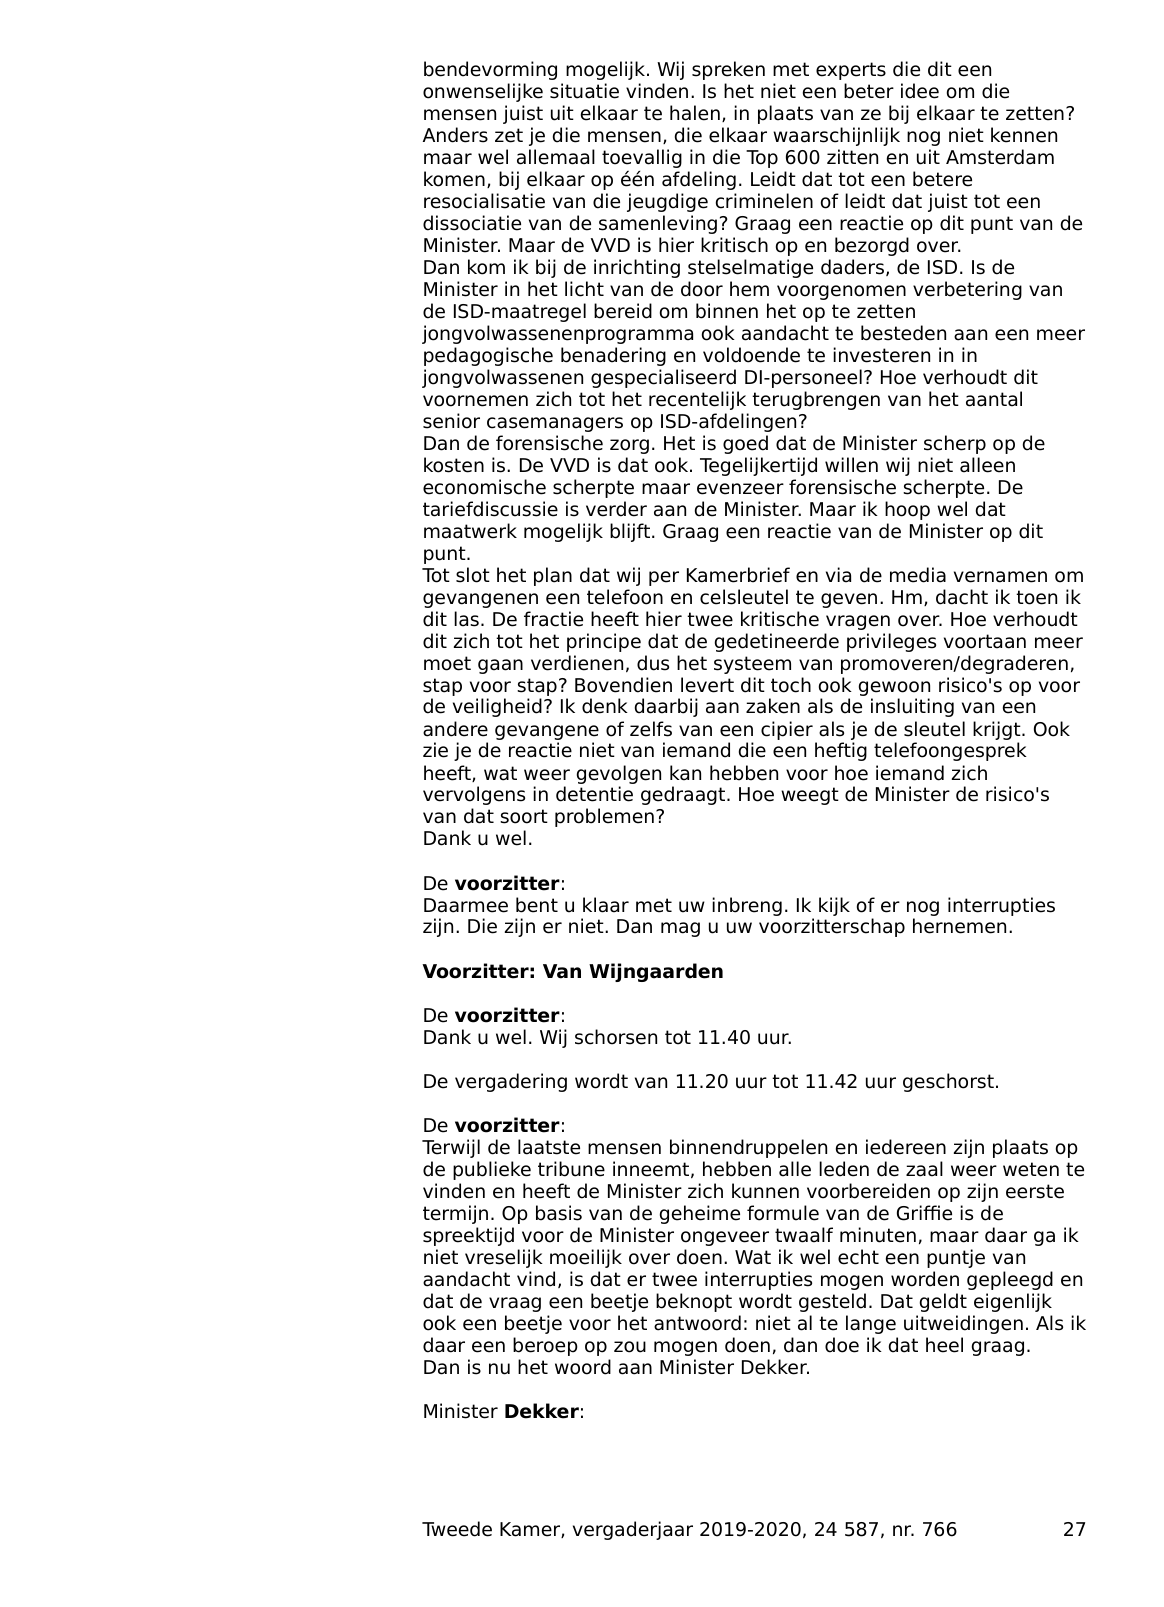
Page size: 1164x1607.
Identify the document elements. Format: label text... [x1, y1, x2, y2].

text Dank u wel. [422, 828, 1087, 850]
text De voorzitter: [422, 1005, 1087, 1027]
text De vergadering wordt van 11.20 uur tot 11.42 uur geschorst. [422, 1071, 1087, 1093]
text Dan is nu het woord aan Minister Dekker. [422, 1357, 1087, 1379]
text Tot slot het plan dat wij per Kamerbrief en via de media vernamen om gevangenen een telefoon en celsleutel te geven. Hm, dacht ik toen ik dit las. De fractie heeft hier twee kritische vragen over. Hoe verhoudt dit zich tot het principe dat de gedetineerde privileges voortaan meer moet gaan verdienen, dus het systeem van promoveren/degraderen, stap voor stap? Bovendien levert dit toch ook gewoon risico's op voor de veiligheid? Ik denk daarbij aan zaken als de insluiting van een andere gevangene of zelfs van een cipier als je de sleutel krijgt. Ook zie je de reactie niet van iemand die een heftig telefoongesprek heeft, wat weer gevolgen kan hebben voor hoe iemand zich vervolgens in detentie gedraagt. Hoe weegt de Minister de risico's van dat soort problemen? [422, 564, 1087, 828]
text Daarmee bent u klaar met uw inbreng. Ik kijk of er nog interrupties zijn. Die zijn er niet. Dan mag u uw voorzitterschap hernemen. [422, 894, 1087, 938]
text Minister Dekker: [422, 1401, 1087, 1423]
text De voorzitter: [422, 1115, 1087, 1137]
text Dank u wel. Wij schorsen tot 11.40 uur. [422, 1027, 1087, 1049]
text Dan kom ik bij de inrichting stelselmatige daders, de ISD. Is de Minister in het licht van de door hem voorgenomen verbetering van de ISD-maatregel bereid om binnen het op te zetten jongvolwassenenprogramma ook aandacht te besteden aan een meer pedagogische benadering en voldoende te investeren in in jongvolwassenen gespecialiseerd DI-personeel? Hoe verhoudt dit voornemen zich tot het recentelijk terugbrengen van het aantal senior casemanagers op ISD-afdelingen? [422, 257, 1087, 433]
text Terwijl de laatste mensen binnendruppelen en iedereen zijn plaats op de publieke tribune inneemt, hebben alle leden de zaal weer weten te vinden en heeft de Minister zich kunnen voorbereiden op zijn eerste termijn. Op basis van de geheime formule van de Griffie is de spreektijd voor de Minister ongeveer twaalf minuten, maar daar ga ik niet vreselijk moeilijk over doen. Wat ik wel echt een puntje van aandacht vind, is dat er twee interrupties mogen worden gepleegd en dat de vraag een beetje beknopt wordt gesteld. Dat geldt eigenlijk ook een beetje voor het antwoord: niet al te lange uitweidingen. Als ik daar een beroep op zou mogen doen, dan doe ik dat heel graag. [422, 1137, 1087, 1357]
text Dan de forensische zorg. Het is goed dat de Minister scherp op de kosten is. De VVD is dat ook. Tegelijkertijd willen wij niet alleen economische scherpte maar evenzeer forensische scherpte. De tariefdiscussie is verder aan de Minister. Maar ik hoop wel dat maatwerk mogelijk blijft. Graag een reactie van de Minister op dit punt. [422, 433, 1087, 564]
text bendevorming mogelijk. Wij spreken met experts die dit een onwenselijke situatie vinden. Is het niet een beter idee om die mensen juist uit elkaar te halen, in plaats van ze bij elkaar te zetten? Anders zet je die mensen, die elkaar waarschijnlijk nog niet kennen maar wel allemaal toevallig in die Top 600 zitten en uit Amsterdam komen, bij elkaar op één afdeling. Leidt dat tot een betere resocialisatie van die jeugdige criminelen of leidt dat juist tot een dissociatie van de samenleving? Graag een reactie op dit punt van de Minister. Maar de VVD is hier kritisch op en bezorgd over. [422, 59, 1087, 257]
subtitle Voorzitter: Van Wijngaarden [422, 961, 1087, 983]
text De voorzitter: [422, 872, 1087, 894]
